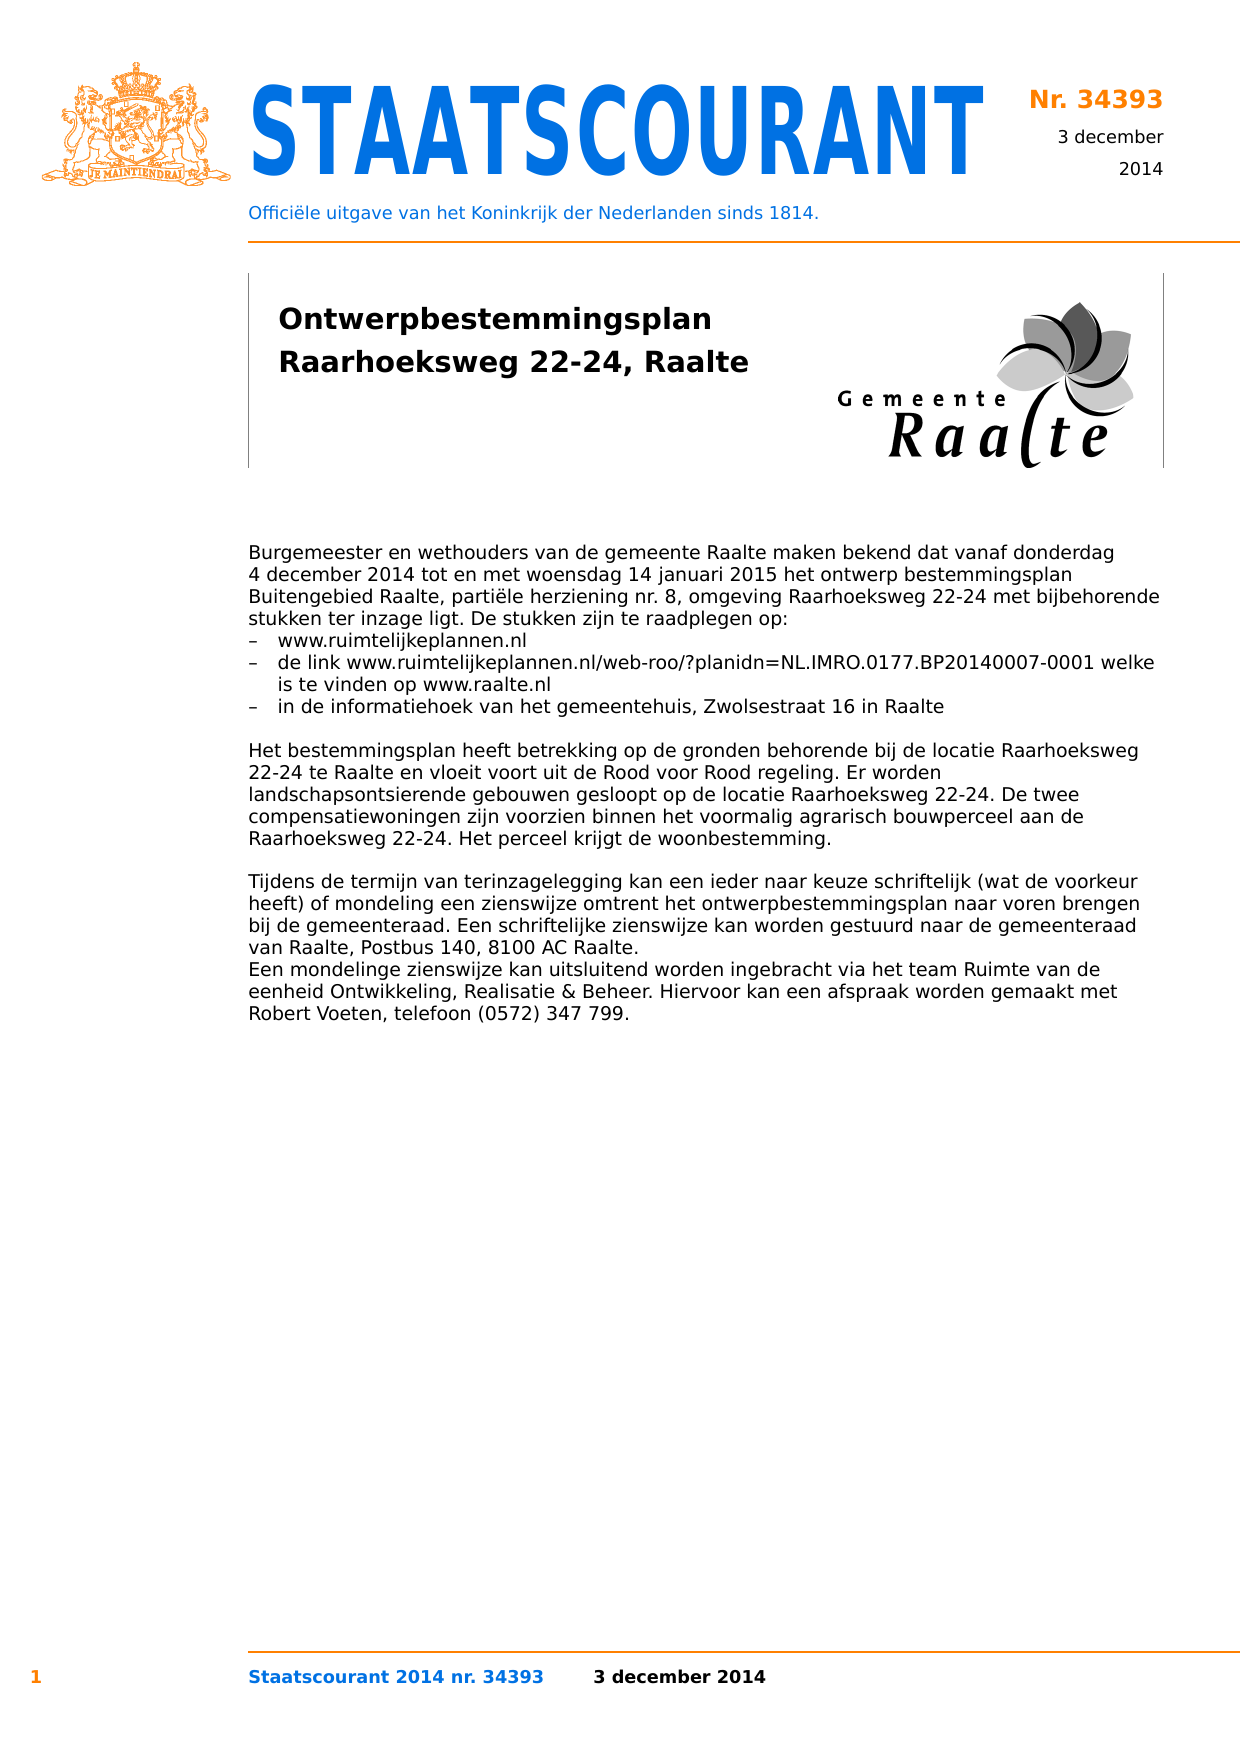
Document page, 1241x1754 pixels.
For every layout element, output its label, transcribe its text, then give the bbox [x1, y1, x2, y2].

table_cell 2014 [998, 153, 1240, 203]
table_header [25, 62, 248, 241]
picture [838, 302, 1134, 468]
table_header Nr. 34393 [998, 62, 1240, 121]
text Tijdens de termijn van terinzagelegging kan een ieder naar keuze schriftelijk (wat de voorkeur heeft) of mondeling een zienswijze omtrent het ontwerpbestemmingsplan naar voren brengen bij de gemeenteraad. Een schriftelijke zienswijze kan worden gestuurd naar de gemeenteraad van Raalte, Postbus 140, 8100 AC Raalte. [248, 871, 1163, 959]
table_cell 3 december [998, 121, 1240, 153]
picture [41, 62, 231, 186]
text Een mondelinge zienswijze kan uitsluitend worden ingebracht via het team Ruimte van de eenheid Ontwikkeling, Realisatie & Beheer. Hiervoor kan een afspraak worden gemaakt met Robert Voeten, telefoon (0572) 347 799. [248, 959, 1163, 1025]
table_header STAATSCOURANT [248, 62, 998, 203]
text – in de informatiehoek van het gemeentehuis, Zwolsestraat 16 in Raalte [248, 696, 1163, 718]
table_cell Officiële uitgave van het Koninkrijk der Nederlanden sinds 1814. [248, 203, 1240, 241]
text – de link www.ruimtelijkeplannen.nl/web-roo/?planidn=NL.IMRO.0177.BP20140007-0001 welke is te vinden op www.raalte.nl [248, 652, 1163, 696]
text Het bestemmingsplan heeft betrekking op de gronden behorende bij de locatie Raarhoeksweg 22-24 te Raalte en vloeit voort uit de Rood voor Rood regeling. Er worden landschapsontsierende gebouwen gesloopt op de locatie Raarhoeksweg 22-24. De twee compensatiewoningen zijn voorzien binnen het voormalig agrarisch bouwperceel aan de Raarhoeksweg 22-24. Het perceel krijgt de woonbestemming. [248, 739, 1163, 849]
subtitle Ontwerpbestemmingsplan Raarhoeksweg 22-24, Raalte [249, 273, 1163, 468]
text – www.ruimtelijkeplannen.nl [248, 630, 1163, 652]
text Burgemeester en wethouders van de gemeente Raalte maken bekend dat vanaf donderdag 4 december 2014 tot en met woensdag 14 januari 2015 het ontwerp bestemmingsplan Buitengebied Raalte, partiële herziening nr. 8, omgeving Raarhoeksweg 22-24 met bijbehorende stukken ter inzage ligt. De stukken zijn te raadplegen op: [248, 542, 1163, 630]
